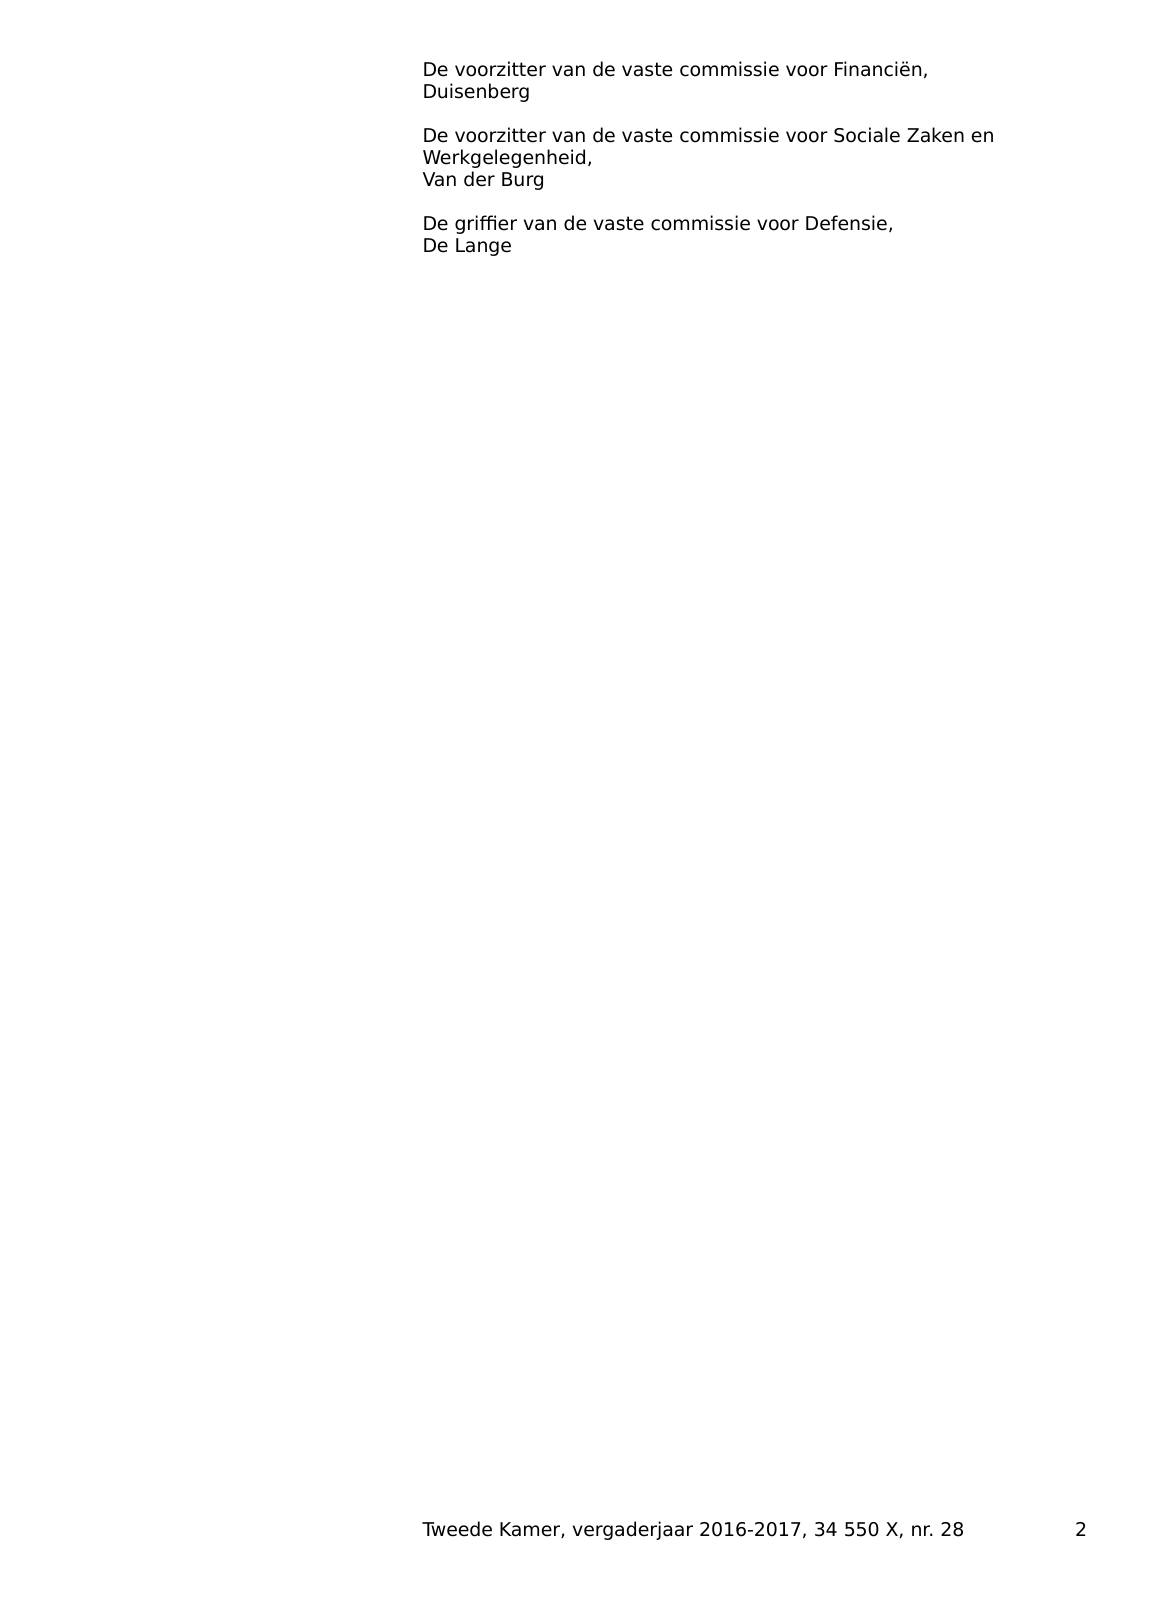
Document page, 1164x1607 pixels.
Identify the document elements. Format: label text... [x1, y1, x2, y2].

text De voorzitter van de vaste commissie voor Financiën, Duisenberg [422, 59, 1087, 103]
text De voorzitter van de vaste commissie voor Sociale Zaken en Werkgelegenheid, Van der Burg [422, 125, 1087, 191]
text De griffier van de vaste commissie voor Defensie, De Lange [422, 213, 1087, 257]
